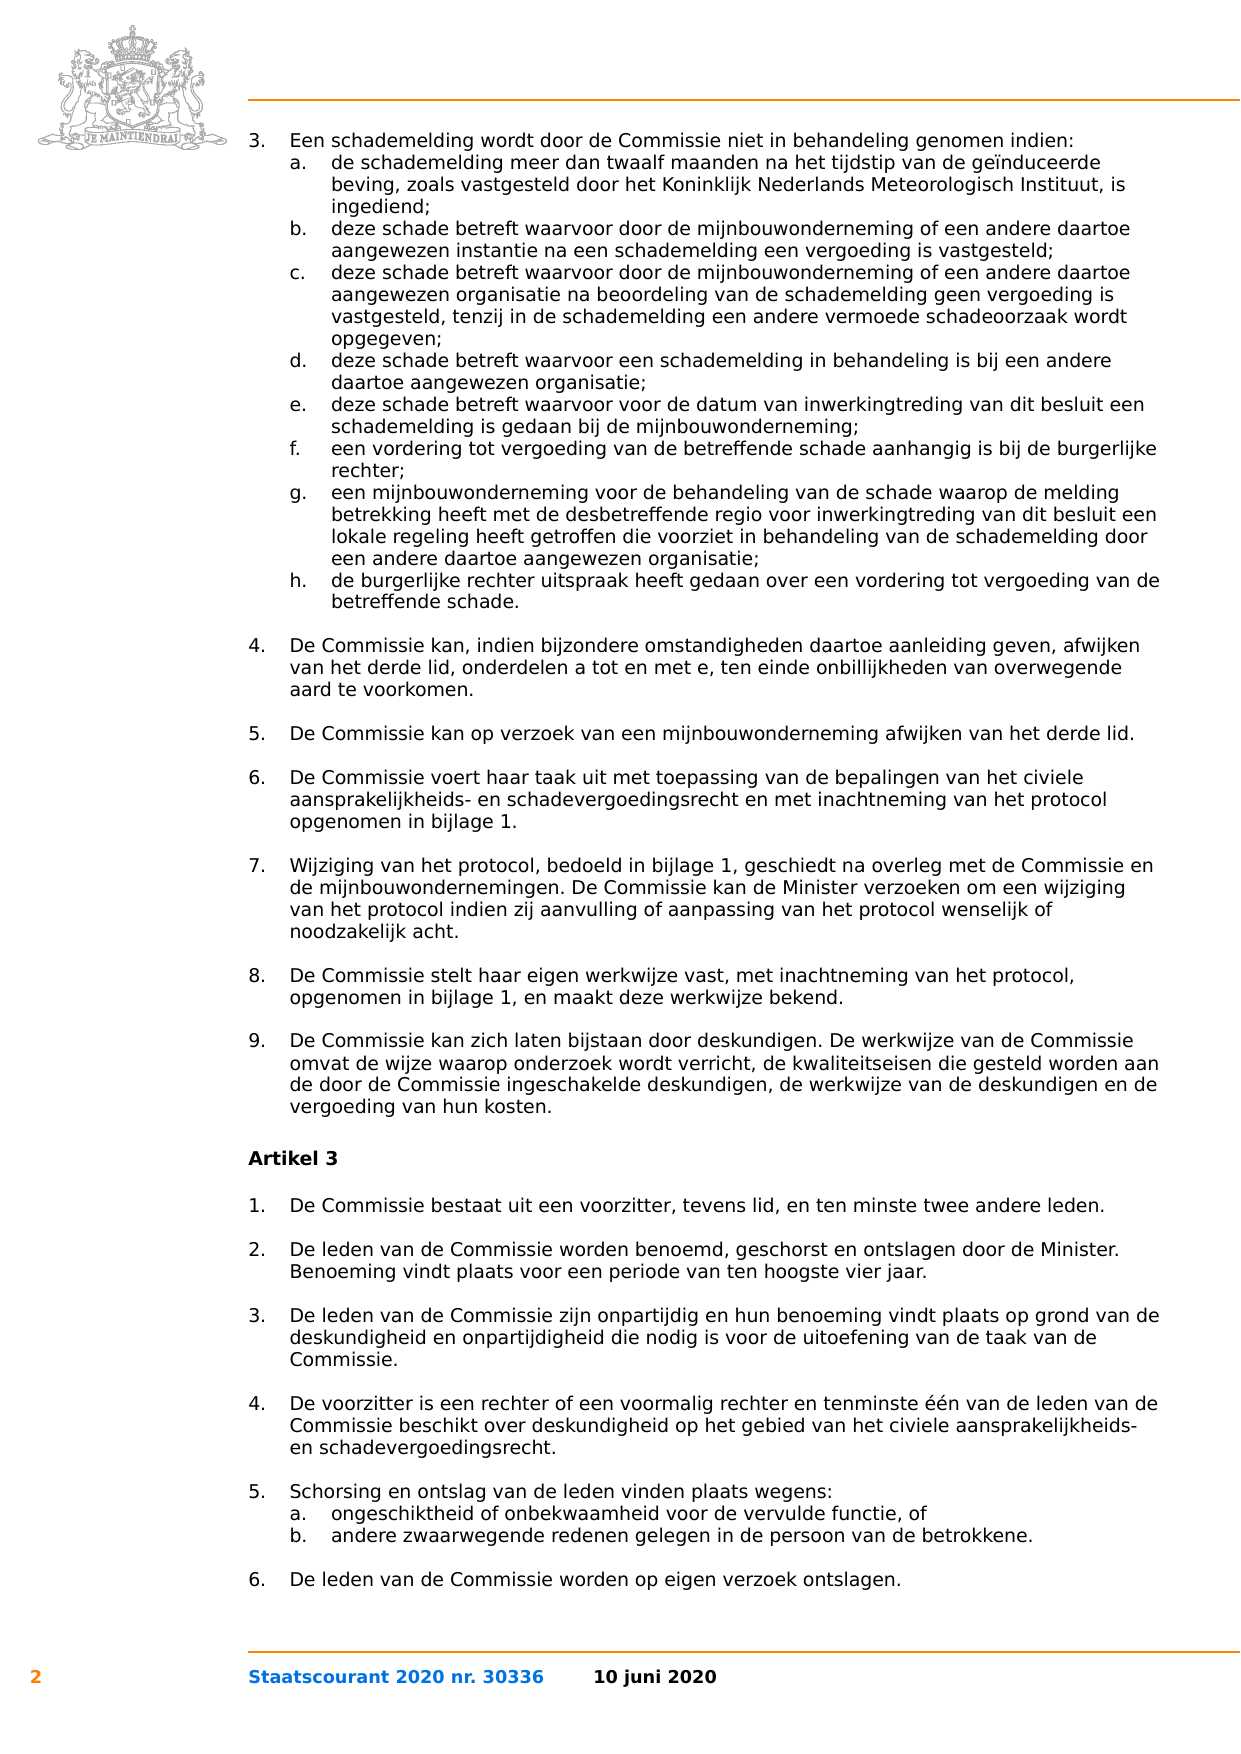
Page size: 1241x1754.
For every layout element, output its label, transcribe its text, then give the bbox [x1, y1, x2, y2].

text 1. De Commissie bestaat uit een voorzitter, tevens lid, en ten minste twee andere leden. [248, 1195, 1163, 1217]
text a. de schademelding meer dan twaalf maanden na het tijdstip van de geïnduceerde beving, zoals vastgesteld door het Koninklijk Nederlands Meteorologisch Instituut, is ingediend; [289, 152, 1163, 218]
text f. een vordering tot vergoeding van de betreffende schade aanhangig is bij de burgerlijke rechter; [289, 438, 1163, 482]
text h. de burgerlijke rechter uitspraak heeft gedaan over een vordering tot vergoeding van de betreffende schade. [289, 569, 1163, 613]
picture [38, 25, 227, 150]
text 8. De Commissie stelt haar eigen werkwijze vast, met inachtneming van het protocol, opgenomen in bijlage 1, en maakt deze werkwijze bekend. [248, 964, 1163, 1008]
subtitle Artikel 3 [248, 1148, 1163, 1170]
text 6. De leden van de Commissie worden op eigen verzoek ontslagen. [248, 1568, 1163, 1590]
text 4. De Commissie kan, indien bijzondere omstandigheden daartoe aanleiding geven, afwijken van het derde lid, onderdelen a tot en met e, ten einde onbillijkheden van overwegende aard te voorkomen. [248, 635, 1163, 701]
text d. deze schade betreft waarvoor een schademelding in behandeling is bij een andere daartoe aangewezen organisatie; [289, 350, 1163, 394]
text 5. Schorsing en ontslag van de leden vinden plaats wegens: [248, 1481, 1163, 1503]
text 3. Een schademelding wordt door de Commissie niet in behandeling genomen indien: [248, 130, 1163, 152]
text c. deze schade betreft waarvoor door de mijnbouwonderneming of een andere daartoe aangewezen organisatie na beoordeling van de schademelding geen vergoeding is vastgesteld, tenzij in de schademelding een andere vermoede schadeoorzaak wordt opgegeven; [289, 262, 1163, 350]
text 2. De leden van de Commissie worden benoemd, geschorst en ontslagen door de Minister. Benoeming vindt plaats voor een periode van ten hoogste vier jaar. [248, 1239, 1163, 1283]
text 6. De Commissie voert haar taak uit met toepassing van de bepalingen van het civiele aansprakelijkheids- en schadevergoedingsrecht en met inachtneming van het protocol opgenomen in bijlage 1. [248, 767, 1163, 833]
text e. deze schade betreft waarvoor voor de datum van inwerkingtreding van dit besluit een schademelding is gedaan bij de mijnbouwonderneming; [289, 394, 1163, 438]
text 4. De voorzitter is een rechter of een voormalig rechter en tenminste één van de leden van de Commissie beschikt over deskundigheid op het gebied van het civiele aansprakelijkheids- en schadevergoedingsrecht. [248, 1393, 1163, 1459]
text b. deze schade betreft waarvoor door de mijnbouwonderneming of een andere daartoe aangewezen instantie na een schademelding een vergoeding is vastgesteld; [289, 218, 1163, 262]
text 3. De leden van de Commissie zijn onpartijdig en hun benoeming vindt plaats op grond van de deskundigheid en onpartijdigheid die nodig is voor de uitoefening van de taak van de Commissie. [248, 1305, 1163, 1371]
text b. andere zwaarwegende redenen gelegen in de persoon van de betrokkene. [289, 1524, 1163, 1547]
text 5. De Commissie kan op verzoek van een mijnbouwonderneming afwijken van het derde lid. [248, 723, 1163, 745]
text a. ongeschiktheid of onbekwaamheid voor de vervulde functie, of [289, 1503, 1163, 1524]
text 7. Wijziging van het protocol, bedoeld in bijlage 1, geschiedt na overleg met de Commissie en de mijnbouwondernemingen. De Commissie kan de Minister verzoeken om een wijziging van het protocol indien zij aanvulling of aanpassing van het protocol wenselijk of noodzakelijk acht. [248, 855, 1163, 943]
text 9. De Commissie kan zich laten bijstaan door deskundigen. De werkwijze van de Commissie omvat de wijze waarop onderzoek wordt verricht, de kwaliteitseisen die gesteld worden aan de door de Commissie ingeschakelde deskundigen, de werkwijze van de deskundigen en de vergoeding van hun kosten. [248, 1030, 1163, 1118]
text g. een mijnbouwonderneming voor de behandeling van de schade waarop de melding betrekking heeft met de desbetreffende regio voor inwerkingtreding van dit besluit een lokale regeling heeft getroffen die voorziet in behandeling van de schademelding door een andere daartoe aangewezen organisatie; [289, 482, 1163, 569]
